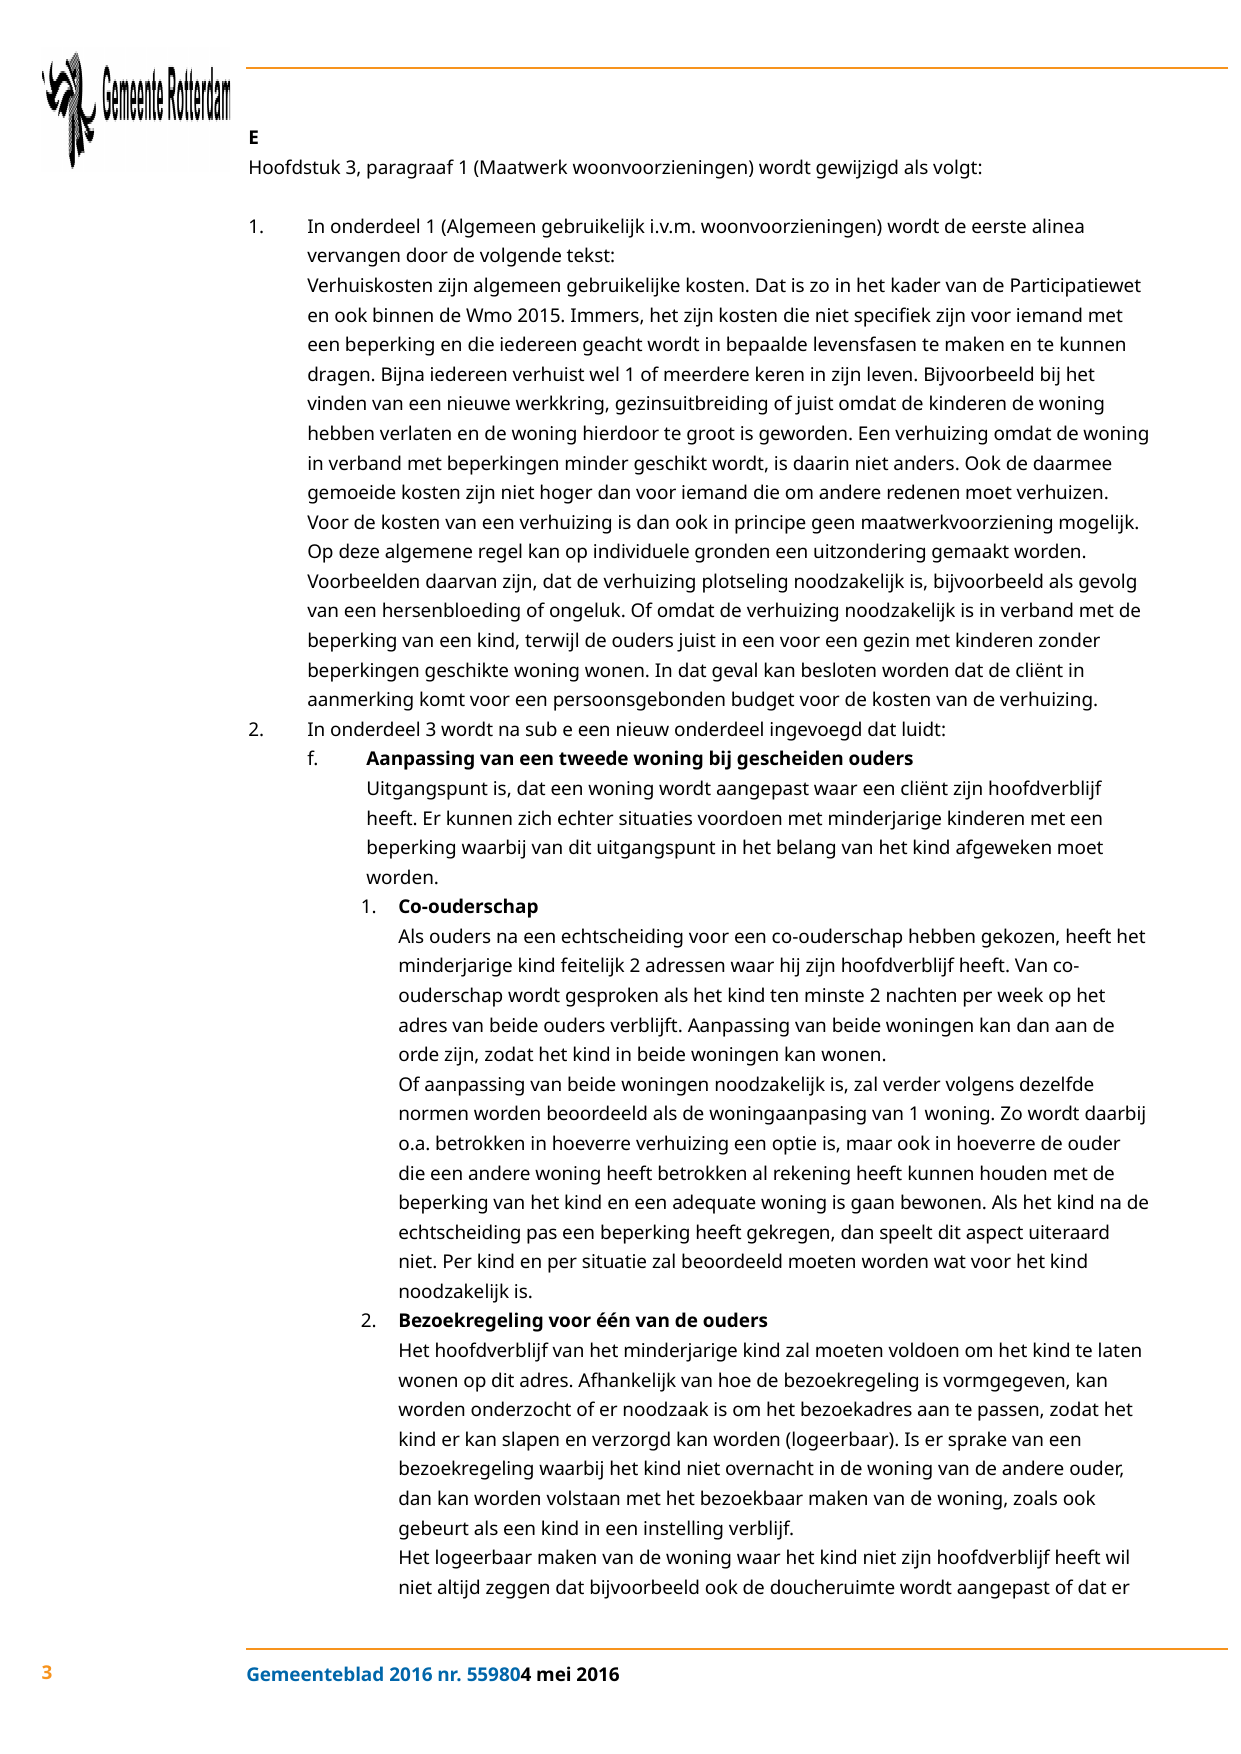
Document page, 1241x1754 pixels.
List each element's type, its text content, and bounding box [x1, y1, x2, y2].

list In onderdeel 3 wordt na sub e een nieuw onderdeel ingevoegd dat luidt: [248, 716, 1152, 742]
list Uitgangspunt is, dat een woning wordt aangepast waar een cliënt zijn hoofdverblijf heeft. Er kunnen zich echter situaties voordoen met minderjarige kinderen met een beperking waarbij van dit uitgangspunt in het belang van het kind afgeweken moet worden. [307, 775, 1152, 890]
list Op deze algemene regel kan op individuele gronden een uitzondering gemaakt worden. Voorbeelden daarvan zijn, dat de verhuizing plotseling noodzakelijk is, bijvoorbeeld als gevolg van een hersenbloeding of ongeluk. Of omdat de verhuizing noodzakelijk is in verband met de beperking van een kind, terwijl de ouders juist in een voor een gezin met kinderen zonder beperkingen geschikte woning wonen. In dat geval kan besloten worden dat de cliënt in aanmerking komt voor een persoonsgebonden budget voor de kosten van de verhuizing. [248, 538, 1152, 712]
list Bezoekregeling voor één van de ouders [361, 1308, 1152, 1333]
list Het logeerbaar maken van de woning waar het kind niet zijn hoofdverblijf heeft wil niet altijd zeggen dat bijvoorbeeld ook de doucheruimte wordt aangepast of dat er [361, 1544, 1152, 1600]
list Co-ouderschap [361, 893, 1152, 919]
list Aanpassing van een tweede woning bij gescheiden ouders [307, 746, 1152, 771]
list Voor de kosten van een verhuizing is dan ook in principe geen maatwerkvoorziening mogelijk. [248, 509, 1152, 535]
list Het hoofdverblijf van het minderjarige kind zal moeten voldoen om het kind te laten wonen op dit adres. Afhankelijk van hoe de bezoekregeling is vormgegeven, kan worden onderzocht of er noodzaak is om het bezoekadres aan te passen, zodat het kind er kan slapen en verzorgd kan worden (logeerbaar). Is er sprake van een bezoekregeling waarbij het kind niet overnacht in de woning van de andere ouder, dan kan worden volstaan met het bezoekbaar maken van de woning, zoals ook gebeurt als een kind in een instelling verblijf. [361, 1337, 1152, 1541]
list Als ouders na een echtscheiding voor een co-ouderschap hebben gekozen, heeft het minderjarige kind feitelijk 2 adressen waar hij zijn hoofdverblijf heeft. Van co-ouderschap wordt gesproken als het kind ten minste 2 nachten per week op het adres van beide ouders verblijft. Aanpassing van beide woningen kan dan aan de orde zijn, zodat het kind in beide woningen kan wonen. [361, 923, 1152, 1067]
list In onderdeel 1 (Algemeen gebruikelijk i.v.m. woonvoorzieningen) wordt de eerste alinea vervangen door de volgende tekst: [248, 213, 1152, 268]
text E [248, 124, 1152, 150]
text Hoofdstuk 3, paragraaf 1 (Maatwerk woonvoorzieningen) wordt gewijzigd als volgt: [248, 154, 1152, 180]
list Of aanpassing van beide woningen noodzakelijk is, zal verder volgens dezelfde normen worden beoordeeld als de woningaanpasing van 1 woning. Zo wordt daarbij o.a. betrokken in hoeverre verhuizing een optie is, maar ook in hoeverre de ouder die een andere woning heeft betrokken al rekening heeft kunnen houden met de beperking van het kind en een adequate woning is gaan bewonen. Als het kind na de echtscheiding pas een beperking heeft gekregen, dan speelt dit aspect uiteraard niet. Per kind en per situatie zal beoordeeld moeten worden wat voor het kind noodzakelijk is. [361, 1071, 1152, 1304]
picture [41, 47, 231, 172]
list Verhuiskosten zijn algemeen gebruikelijke kosten. Dat is zo in het kader van de Participatiewet en ook binnen de Wmo 2015. Immers, het zijn kosten die niet specifiek zijn voor iemand met een beperking en die iedereen geacht wordt in bepaalde levensfasen te maken en te kunnen dragen. Bijna iedereen verhuist wel 1 of meerdere keren in zijn leven. Bijvoorbeeld bij het vinden van een nieuwe werkkring, gezinsuitbreiding of juist omdat de kinderen de woning hebben verlaten en de woning hierdoor te groot is geworden. Een verhuizing omdat de woning in verband met beperkingen minder geschikt wordt, is daarin niet anders. Ook de daarmee gemoeide kosten zijn niet hoger dan voor iemand die om andere redenen moet verhuizen. [248, 272, 1152, 505]
